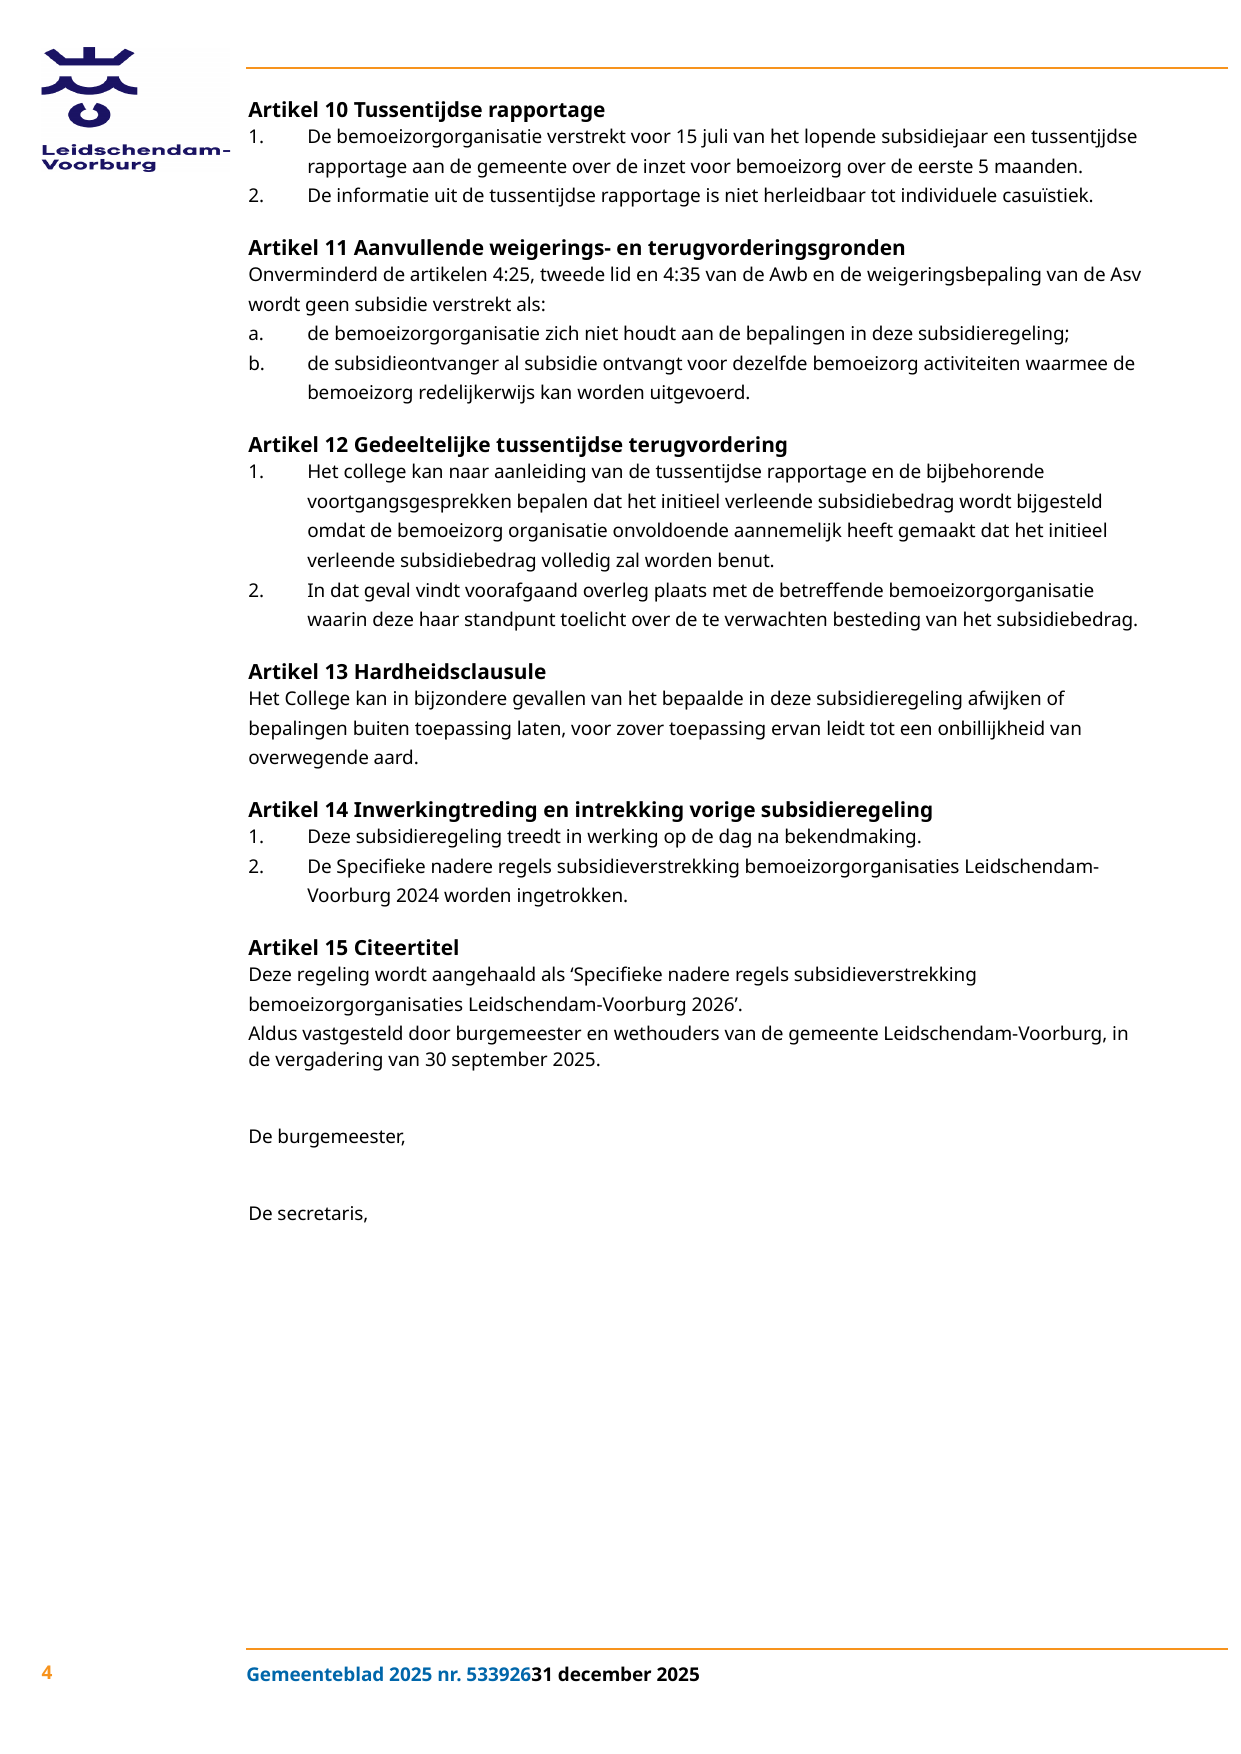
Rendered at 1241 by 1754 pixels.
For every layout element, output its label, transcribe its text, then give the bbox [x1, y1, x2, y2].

text Artikel 13 Hardheidsclausule [248, 657, 1152, 685]
list In dat geval vindt voorafgaand overleg plaats met de betreffende bemoeizorgorganisatie waarin deze haar standpunt toelicht over de te verwachten besteding van het subsidiebedrag. [248, 577, 1152, 632]
text De burgemeester, [248, 1123, 1152, 1149]
text Artikel 15 Citeertitel [248, 933, 1152, 961]
list De Specifieke nadere regels subsidieverstrekking bemoeizorgorganisaties Leidschendam-Voorburg 2024 worden ingetrokken. [248, 853, 1152, 908]
text Artikel 10 Tussentijdse rapportage [248, 95, 1152, 123]
text Het College kan in bijzondere gevallen van het bepaalde in deze subsidieregeling afwijken of bepalingen buiten toepassing laten, voor zover toepassing ervan leidt tot een onbillijkheid van overwegende aard. [248, 685, 1152, 770]
text Deze regeling wordt aangehaald als ‘Specifieke nadere regels subsidieverstrekking bemoeizorgorganisaties Leidschendam-Voorburg 2026’. [248, 961, 1152, 1017]
text Aldus vastgesteld door burgemeester en wethouders van de gemeente Leidschendam-Voorburg, in de vergadering van 30 september 2025. [248, 1020, 1152, 1072]
list De informatie uit de tussentijdse rapportage is niet herleidbaar tot individuele casuïstiek. [248, 182, 1152, 208]
list Het college kan naar aanleiding van de tussentijdse rapportage en de bijbehorende voortgangsgesprekken bepalen dat het initieel verleende subsidiebedrag wordt bijgesteld omdat de bemoeizorg organisatie onvoldoende aannemelijk heeft gemaakt dat het initieel verleende subsidiebedrag volledig zal worden benut. [248, 458, 1152, 573]
picture [41, 47, 231, 172]
text Artikel 14 Inwerkingtreding en intrekking vorige subsidieregeling [248, 795, 1152, 823]
text Artikel 11 Aanvullende weigerings- en terugvorderingsgronden [248, 233, 1152, 261]
text Onverminderd de artikelen 4:25, tweede lid en 4:35 van de Awb en de weigeringsbepaling van de Asv wordt geen subsidie verstrekt als: [248, 261, 1152, 317]
list de bemoeizorgorganisatie zich niet houdt aan de bepalingen in deze subsidieregeling; [248, 320, 1152, 346]
list Deze subsidieregeling treedt in werking op de dag na bekendmaking. [248, 823, 1152, 849]
text Artikel 12 Gedeeltelijke tussentijdse terugvordering [248, 430, 1152, 458]
list De bemoeizorgorganisatie verstrekt voor 15 juli van het lopende subsidiejaar een tussentjjdse rapportage aan de gemeente over de inzet voor bemoeizorg over de eerste 5 maanden. [248, 123, 1152, 178]
text De secretaris, [248, 1201, 1152, 1226]
list de subsidieontvanger al subsidie ontvangt voor dezelfde bemoeizorg activiteiten waarmee de bemoeizorg redelijkerwijs kan worden uitgevoerd. [248, 350, 1152, 405]
